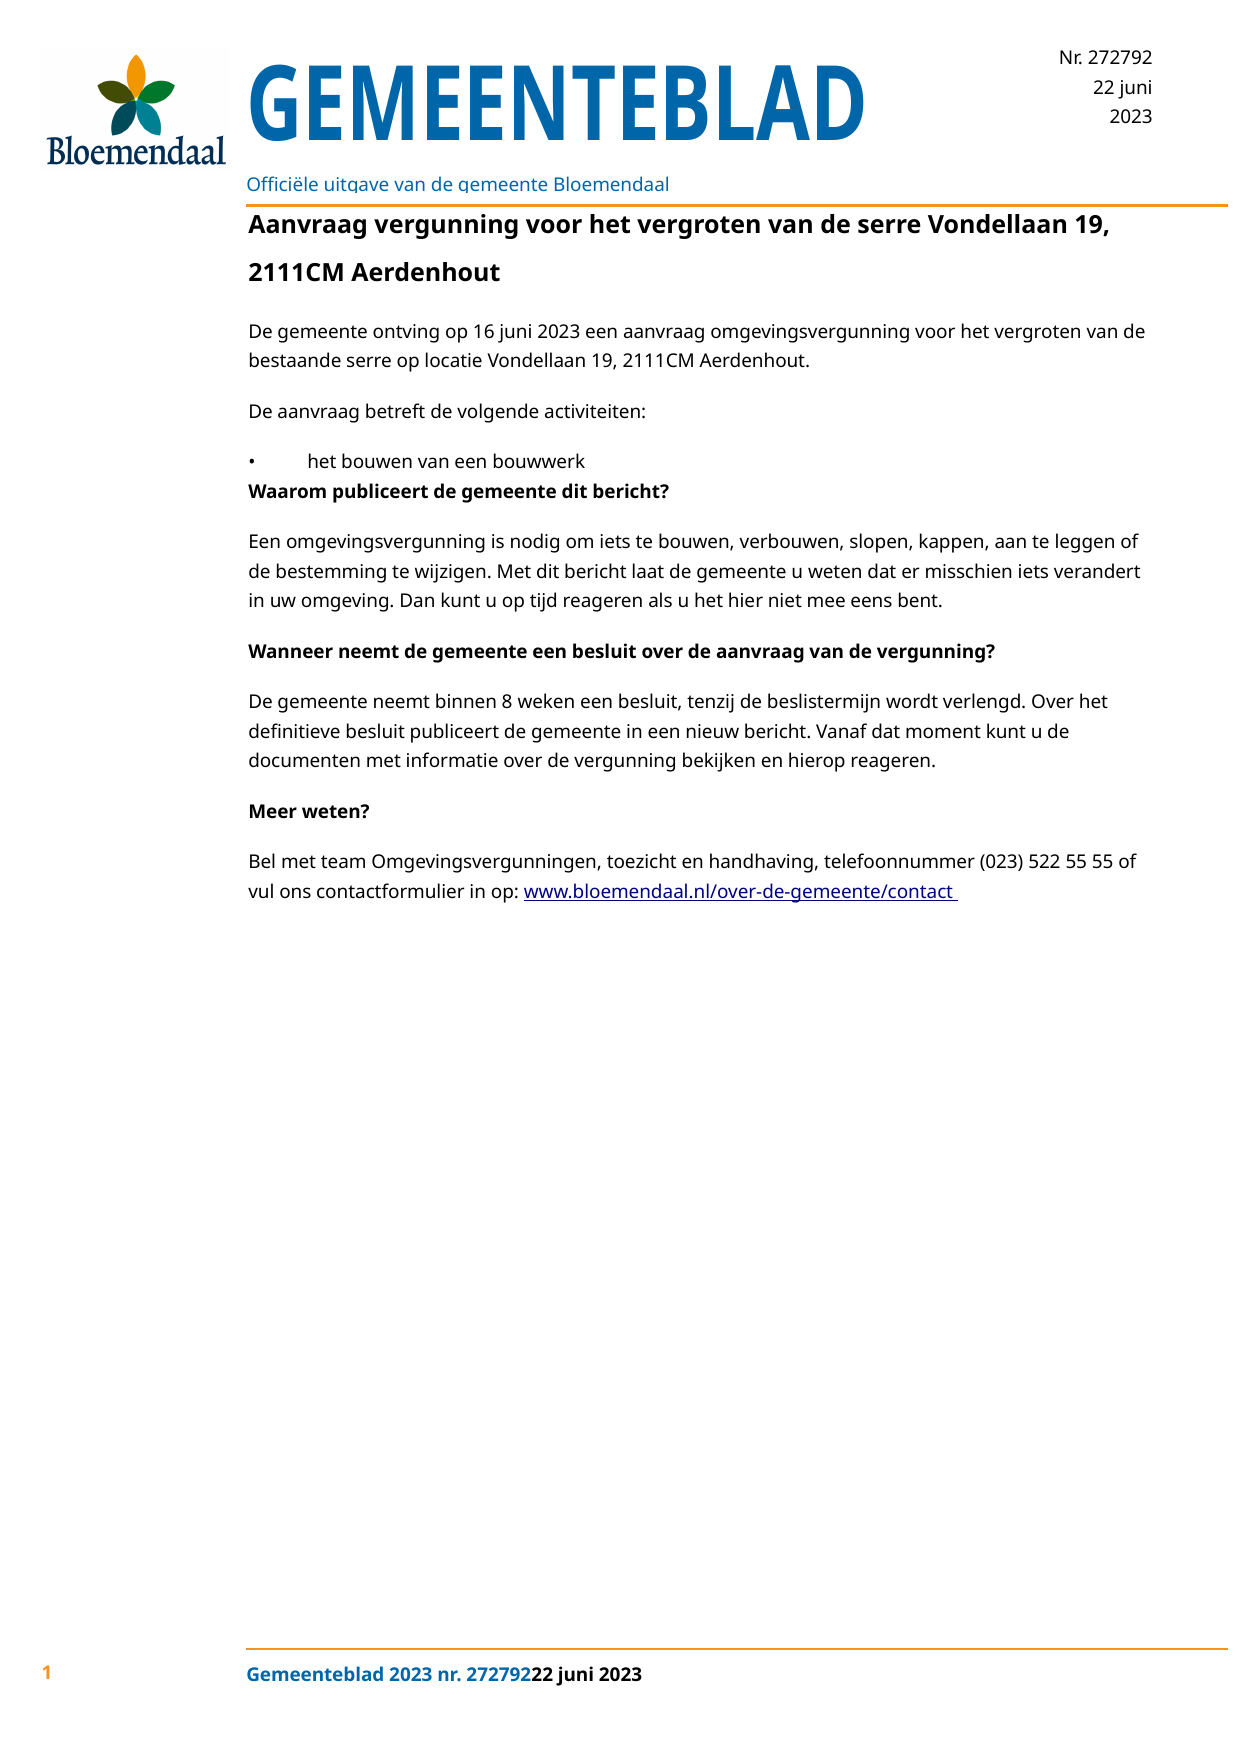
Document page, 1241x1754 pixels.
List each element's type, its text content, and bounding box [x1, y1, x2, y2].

text Een omgevingsvergunning is nodig om iets te bouwen, verbouwen, slopen, kappen, aan te leggen of de bestemming te wijzigen. Met dit bericht laat de gemeente u weten dat er misschien iets verandert in uw omgeving. Dan kunt u op tijd reageren als u het hier niet mee eens bent. [248, 528, 1152, 613]
text De aanvraag betreft de volgende activiteiten: [248, 398, 1152, 424]
list het bouwen van een bouwwerk [248, 448, 1152, 474]
text De gemeente ontving op 16 juni 2023 een aanvraag omgevingsvergunning voor het vergroten van de bestaande serre op locatie Vondellaan 19, 2111CM Aerdenhout. [248, 318, 1152, 373]
text Wanneer neemt de gemeente een besluit over de aanvraag van de vergunning? [248, 638, 1152, 664]
text De gemeente neemt binnen 8 weken een besluit, tenzij de beslistermijn wordt verlengd. Over het definitieve besluit publiceert de gemeente in een nieuw bericht. Vanaf dat moment kunt u de documenten met informatie over de vergunning bekijken en hierop reageren. [248, 688, 1152, 773]
picture [41, 47, 231, 172]
text Bel met team Omgevingsvergunningen, toezicht en handhaving, telefoonnummer (023) 522 55 55 of vul ons contactformulier in op: www.bloemendaal.nl/over-de-gemeente/contact [248, 848, 1152, 904]
text Meer weten? [248, 798, 1152, 824]
text Waarom publiceert de gemeente dit bericht? [248, 478, 1152, 504]
text Aanvraag vergunning voor het vergroten van de serre Vondellaan 19, 2111CM Aerdenhout [248, 207, 1152, 288]
